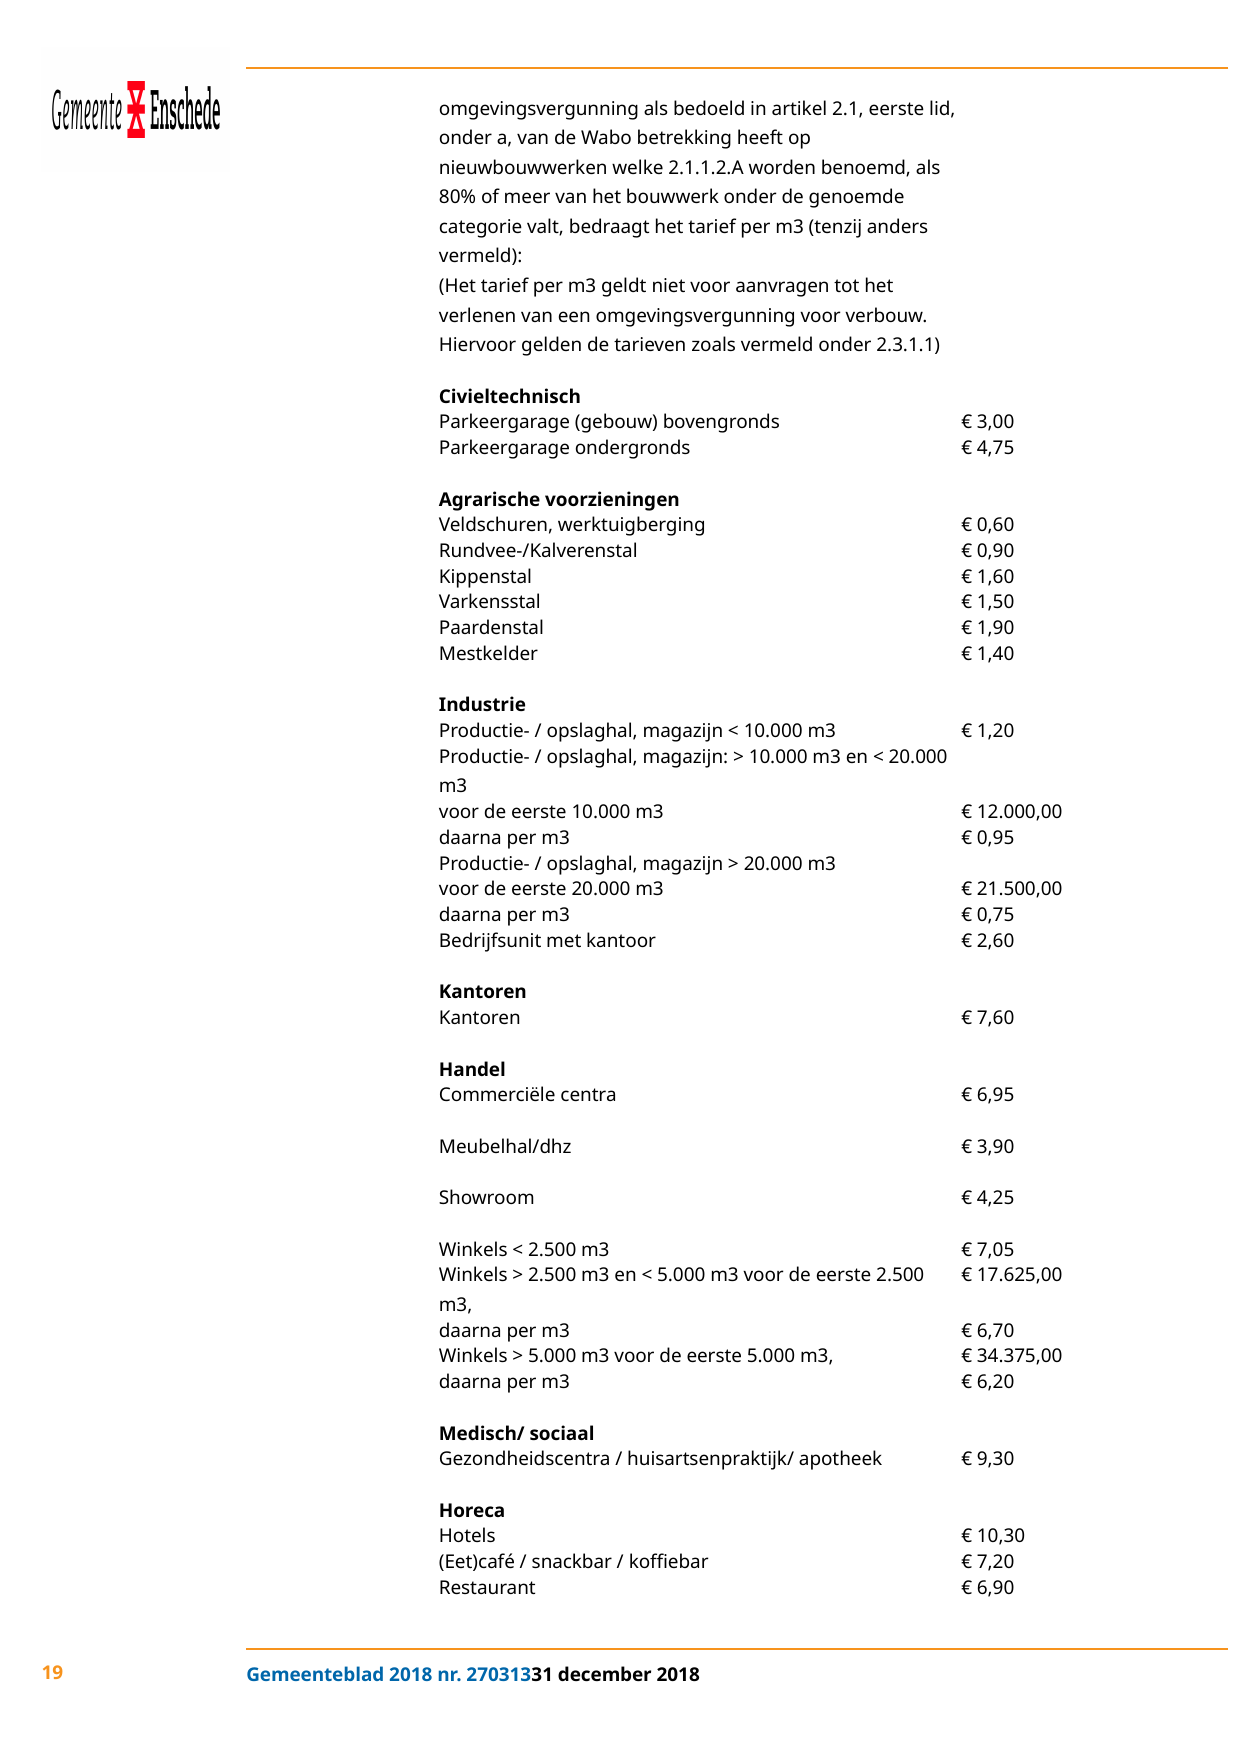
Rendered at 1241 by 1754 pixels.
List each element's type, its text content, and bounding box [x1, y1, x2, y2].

table_cell € 17.625,00 [961, 1262, 1152, 1317]
table_cell Gezondheidscentra / huisartsenpraktijk/ apotheek [439, 1446, 961, 1471]
table_cell Winkels < 2.500 m3 [439, 1236, 961, 1262]
table_cell [248, 1549, 439, 1574]
table_cell Winkels > 2.500 m3 en < 5.000 m3 voor de eerste 2.500 m3, [439, 1262, 961, 1317]
table_cell [248, 1497, 439, 1523]
table_cell Hotels [439, 1523, 961, 1548]
table_cell [248, 1236, 439, 1262]
table_cell [248, 1317, 439, 1343]
table_cell daarna per m3 [439, 824, 961, 850]
table_cell [248, 901, 439, 927]
table_cell [961, 1210, 1152, 1236]
table_cell [248, 1574, 439, 1600]
table_cell [248, 383, 439, 409]
table_cell [248, 953, 439, 978]
table_cell [248, 615, 439, 640]
table_cell [248, 1394, 439, 1420]
picture [41, 47, 231, 172]
table_cell [248, 1343, 439, 1368]
table_cell [961, 666, 1152, 692]
table_cell [248, 95, 439, 357]
table_cell € 1,90 [961, 615, 1152, 640]
table_cell € 2,60 [961, 927, 1152, 953]
table_cell [248, 666, 439, 692]
table_cell [961, 486, 1152, 512]
table_cell [439, 953, 961, 978]
table_cell Bedrijfsunit met kantoor [439, 927, 961, 953]
table_cell [248, 718, 439, 743]
table_cell [439, 1210, 961, 1236]
table_cell [961, 743, 1152, 798]
table_cell [248, 692, 439, 717]
table_cell [961, 383, 1152, 409]
table_cell € 3,90 [961, 1133, 1152, 1159]
table_cell voor de eerste 20.000 m3 [439, 876, 961, 901]
table_cell [961, 1497, 1152, 1523]
table_cell [439, 1471, 961, 1497]
table_cell [248, 486, 439, 512]
table_cell Parkeergarage (gebouw) bovengronds [439, 409, 961, 434]
table_cell Productie- / opslaghal, magazijn > 20.000 m3 [439, 850, 961, 876]
table_cell Handel [439, 1056, 961, 1081]
table_cell € 34.375,00 [961, 1343, 1152, 1368]
table_cell omgevingsvergunning als bedoeld in artikel 2.1, eerste lid, onder a, van de Wabo betrekking heeft op nieuwbouwwerken welke 2.1.1.2.A worden benoemd, als 80% of meer van het bouwwerk onder de genoemde categorie valt, bedraagt het tarief per m3 (tenzij anders vermeld): (Het tarief per m3 geldt niet voor aanvragen tot het verlenen van een omgevingsvergunning voor verbouw. Hiervoor gelden de tarieven zoals vermeld onder 2.3.1.1) [439, 95, 961, 357]
table_cell € 4,75 [961, 434, 1152, 460]
table_cell Restaurant [439, 1574, 961, 1600]
table_cell € 0,60 [961, 512, 1152, 537]
table_cell daarna per m3 [439, 1368, 961, 1394]
table_cell € 12.000,00 [961, 799, 1152, 824]
table_cell [248, 1159, 439, 1184]
table_cell [961, 1107, 1152, 1133]
table_cell [961, 460, 1152, 486]
table_cell Industrie [439, 692, 961, 717]
table_cell [248, 1004, 439, 1030]
table_cell € 6,95 [961, 1081, 1152, 1107]
table_cell [439, 357, 961, 383]
table_cell [248, 409, 439, 434]
table_cell [248, 1368, 439, 1394]
table_cell [248, 876, 439, 901]
table_cell [248, 460, 439, 486]
table_cell [248, 1446, 439, 1471]
table_cell daarna per m3 [439, 1317, 961, 1343]
table_cell [248, 927, 439, 953]
table_cell Commerciële centra [439, 1081, 961, 1107]
table_cell € 9,30 [961, 1446, 1152, 1471]
table_cell [439, 666, 961, 692]
table_cell [439, 1030, 961, 1056]
table_cell [248, 563, 439, 589]
table_cell Productie- / opslaghal, magazijn < 10.000 m3 [439, 718, 961, 743]
table_cell [961, 1420, 1152, 1446]
table_cell [248, 743, 439, 798]
table_cell [961, 979, 1152, 1004]
table_cell [961, 1159, 1152, 1184]
table_cell € 6,70 [961, 1317, 1152, 1343]
table_cell [961, 953, 1152, 978]
table_cell [961, 692, 1152, 717]
table_cell € 7,60 [961, 1004, 1152, 1030]
table_cell € 6,90 [961, 1574, 1152, 1600]
table_cell Horeca [439, 1497, 961, 1523]
table_cell [961, 850, 1152, 876]
table_cell Varkensstal [439, 589, 961, 614]
table_cell [248, 850, 439, 876]
table_cell [248, 589, 439, 614]
table_cell [248, 1030, 439, 1056]
table_cell [248, 434, 439, 460]
table_cell [248, 1210, 439, 1236]
table_cell € 0,90 [961, 537, 1152, 563]
table_cell € 1,50 [961, 589, 1152, 614]
table_cell [248, 1107, 439, 1133]
table_cell Kantoren [439, 979, 961, 1004]
table_cell (Eet)café / snackbar / koffiebar [439, 1549, 961, 1574]
table_cell [248, 1523, 439, 1548]
table_cell € 7,20 [961, 1549, 1152, 1574]
table_cell [248, 1133, 439, 1159]
table_cell [248, 1081, 439, 1107]
table_cell € 6,20 [961, 1368, 1152, 1394]
table_cell [439, 460, 961, 486]
table_cell € 3,00 [961, 409, 1152, 434]
table_cell [248, 512, 439, 537]
table_cell [248, 1420, 439, 1446]
table_cell [248, 1184, 439, 1210]
table_cell [439, 1107, 961, 1133]
table_cell [248, 799, 439, 824]
table_cell Kantoren [439, 1004, 961, 1030]
table_cell [961, 1030, 1152, 1056]
table_cell [248, 537, 439, 563]
table_cell Medisch/ sociaal [439, 1420, 961, 1446]
table_cell € 0,95 [961, 824, 1152, 850]
table_cell [961, 1394, 1152, 1420]
table_cell [961, 1056, 1152, 1081]
table_cell € 4,25 [961, 1184, 1152, 1210]
table_cell [248, 1262, 439, 1317]
table_cell Kippenstal [439, 563, 961, 589]
table_cell daarna per m3 [439, 901, 961, 927]
table_cell Veldschuren, werktuigberging [439, 512, 961, 537]
table_cell € 1,60 [961, 563, 1152, 589]
table_cell Mestkelder [439, 640, 961, 666]
table_cell Showroom [439, 1184, 961, 1210]
table_cell Parkeergarage ondergronds [439, 434, 961, 460]
table_cell Agrarische voorzieningen [439, 486, 961, 512]
table_cell [248, 1471, 439, 1497]
table_cell Paardenstal [439, 615, 961, 640]
table_cell € 10,30 [961, 1523, 1152, 1548]
table_cell Winkels > 5.000 m3 voor de eerste 5.000 m3, [439, 1343, 961, 1368]
table_cell [248, 357, 439, 383]
table_cell [961, 1471, 1152, 1497]
table_cell [961, 357, 1152, 383]
table_cell [248, 640, 439, 666]
table_cell € 1,40 [961, 640, 1152, 666]
table_cell € 0,75 [961, 901, 1152, 927]
table_cell € 7,05 [961, 1236, 1152, 1262]
table_cell [961, 95, 1152, 357]
table_cell € 21.500,00 [961, 876, 1152, 901]
table_cell voor de eerste 10.000 m3 [439, 799, 961, 824]
table_cell Meubelhal/dhz [439, 1133, 961, 1159]
table_cell Civieltechnisch [439, 383, 961, 409]
table_cell € 1,20 [961, 718, 1152, 743]
table_cell [248, 979, 439, 1004]
table_cell Rundvee-/Kalverenstal [439, 537, 961, 563]
table_cell [439, 1159, 961, 1184]
table_cell [439, 1394, 961, 1420]
table_cell Productie- / opslaghal, magazijn: > 10.000 m3 en < 20.000 m3 [439, 743, 961, 798]
table_cell [248, 824, 439, 850]
table_cell [248, 1056, 439, 1081]
